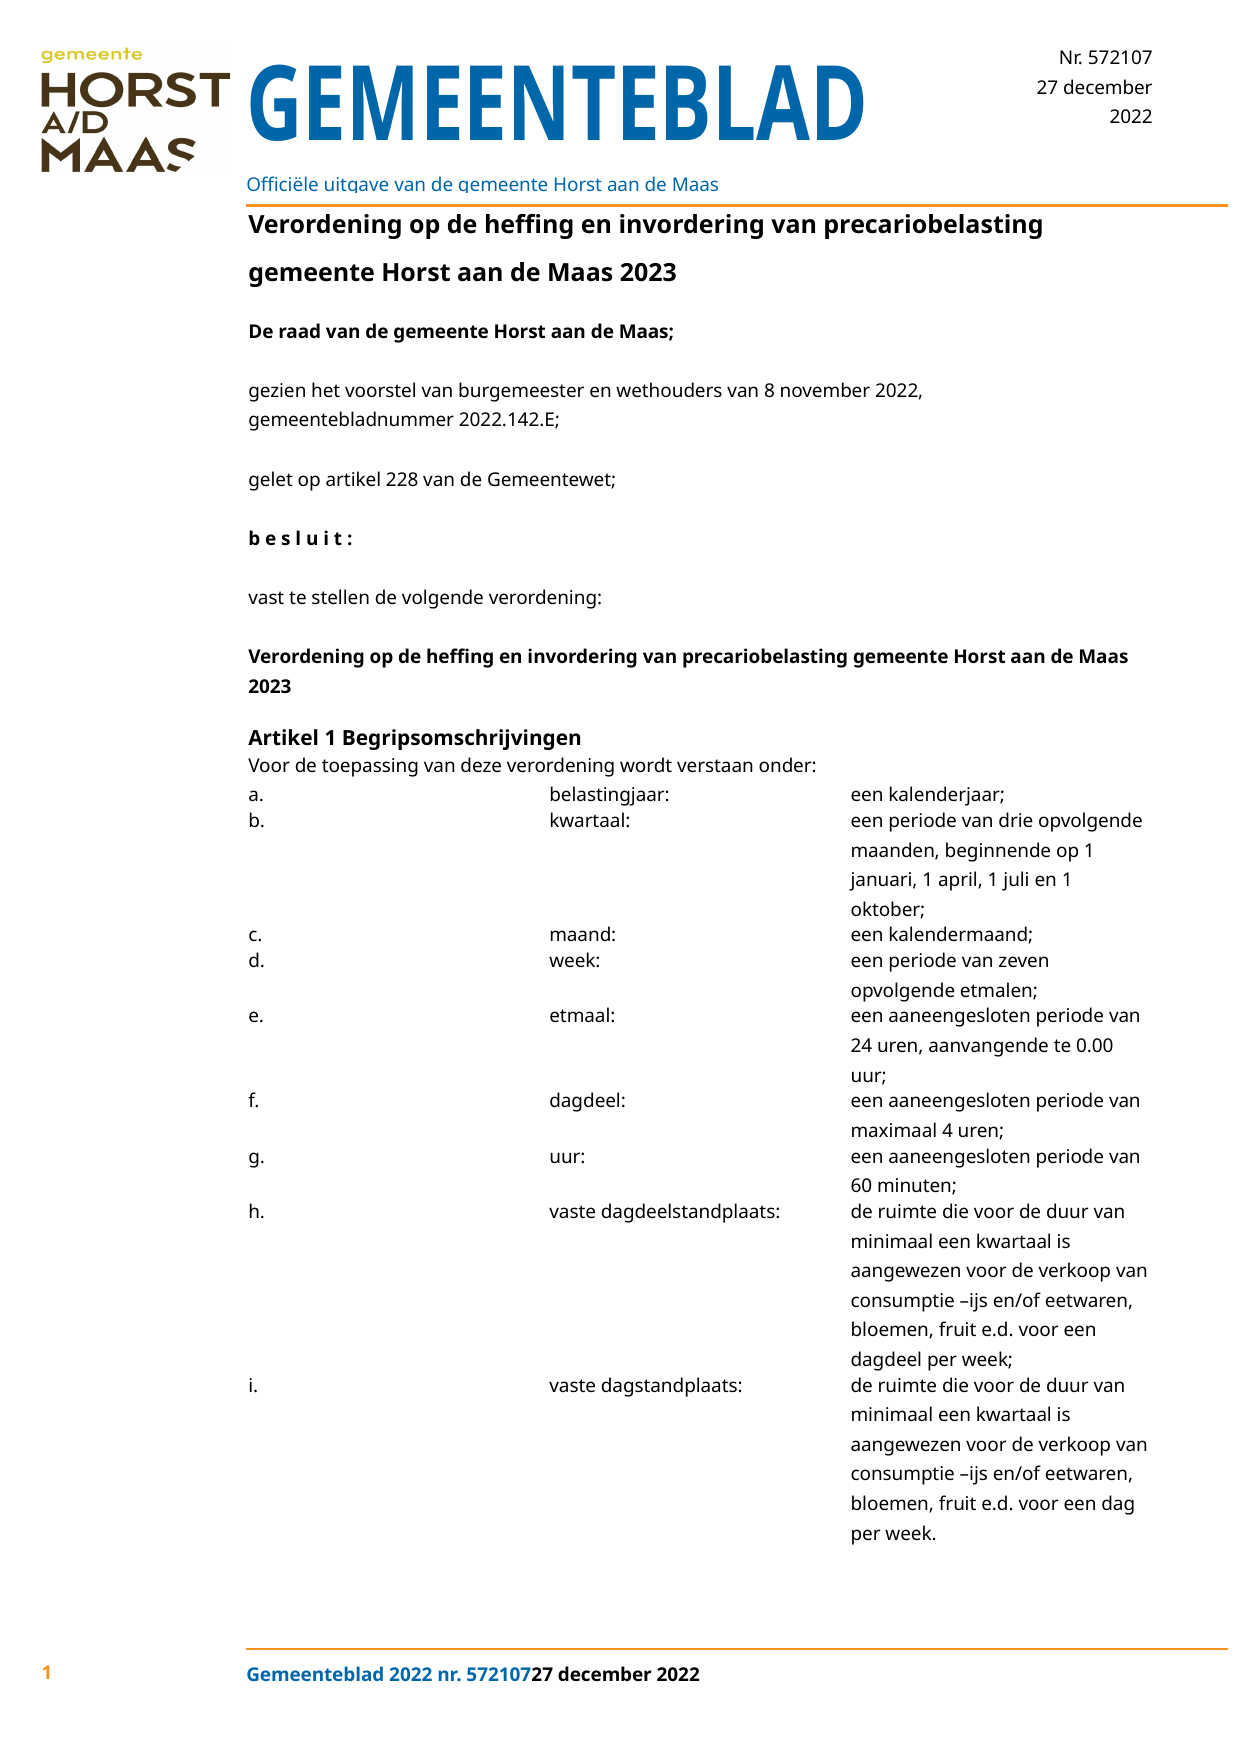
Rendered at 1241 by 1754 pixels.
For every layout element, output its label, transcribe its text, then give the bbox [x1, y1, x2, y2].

text gemeentebladnummer 2022.142.E; [248, 407, 1152, 432]
table_cell c. [248, 922, 549, 947]
table_cell d. [248, 948, 549, 1003]
table_cell een periode van drie opvolgende maanden, beginnende op 1 januari, 1 april, 1 juli en 1 oktober; [850, 807, 1152, 922]
table_cell een aaneengesloten periode van 24 uren, aanvangende te 0.00 uur; [850, 1003, 1152, 1088]
table_cell dagdeel: [549, 1088, 850, 1143]
table_header belastingjaar: [549, 781, 850, 807]
table_cell f. [248, 1088, 549, 1143]
text gezien het voorstel van burgemeester en wethouders van 8 november 2022, [248, 377, 1152, 403]
text Voor de toepassing van deze verordening wordt verstaan onder: [248, 752, 1152, 777]
text b e s l u i t : [248, 525, 1152, 551]
table_cell vaste dagdeelstandplaats: [549, 1198, 850, 1372]
text Verordening op de heffing en invordering van precariobelasting gemeente Horst aan de Maas 2023 [248, 643, 1152, 699]
text vast te stellen de volgende verordening: [248, 584, 1152, 610]
table_cell kwartaal: [549, 807, 850, 922]
table_cell week: [549, 948, 850, 1003]
table_cell een aaneengesloten periode van maximaal 4 uren; [850, 1088, 1152, 1143]
table_cell maand: [549, 922, 850, 947]
table_cell een kalendermaand; [850, 922, 1152, 947]
table_cell een aaneengesloten periode van 60 minuten; [850, 1143, 1152, 1198]
table_cell e. [248, 1003, 549, 1088]
table_cell b. [248, 807, 549, 922]
text Verordening op de heffing en invordering van precariobelasting gemeente Horst aan de Maas 2023 [248, 207, 1152, 288]
picture [41, 47, 231, 172]
table_cell g. [248, 1143, 549, 1198]
table_cell uur: [549, 1143, 850, 1198]
table_cell vaste dagstandplaats: [549, 1372, 850, 1546]
text Artikel 1 Begripsomschrijvingen [248, 723, 1152, 752]
table_cell de ruimte die voor de duur van minimaal een kwartaal is aangewezen voor de verkoop van consumptie –ijs en/of eetwaren, bloemen, fruit e.d. voor een dag per week. [850, 1372, 1152, 1546]
table_cell de ruimte die voor de duur van minimaal een kwartaal is aangewezen voor de verkoop van consumptie –ijs en/of eetwaren, bloemen, fruit e.d. voor een dagdeel per week; [850, 1198, 1152, 1372]
table_header een kalenderjaar; [850, 781, 1152, 807]
table_header a. [248, 781, 549, 807]
table_cell i. [248, 1372, 549, 1546]
table_cell h. [248, 1198, 549, 1372]
text De raad van de gemeente Horst aan de Maas; [248, 318, 1152, 344]
table_cell een periode van zeven opvolgende etmalen; [850, 948, 1152, 1003]
table_cell etmaal: [549, 1003, 850, 1088]
text gelet op artikel 228 van de Gemeentewet; [248, 466, 1152, 492]
